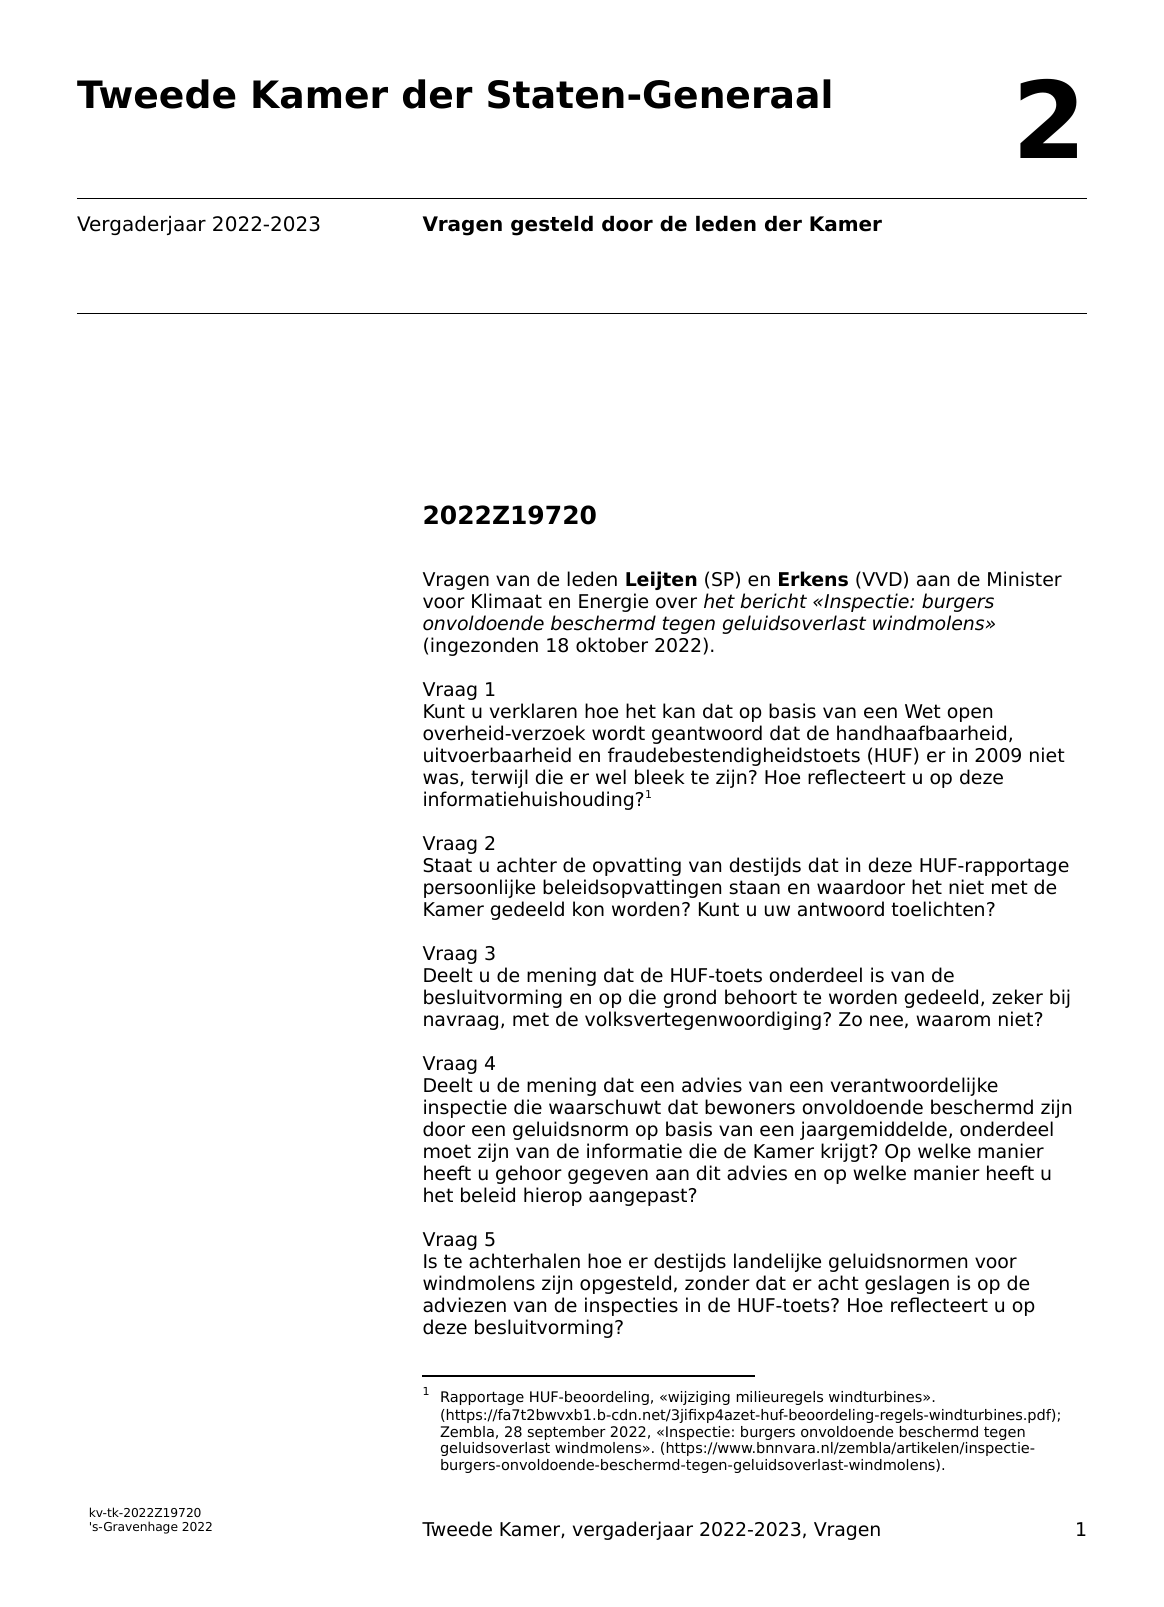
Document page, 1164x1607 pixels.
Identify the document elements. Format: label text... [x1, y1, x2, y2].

text Vraag 3 [422, 943, 1087, 965]
text 's-Gravenhage 2022 [88, 1520, 323, 1534]
text Kunt u verklaren hoe het kan dat op basis van een Wet open overheid-verzoek wordt geantwoord dat de handhaafbaarheid, uitvoerbaarheid en fraudebestendigheidstoets (HUF) er in 2009 niet was, terwijl die er wel bleek te zijn? Hoe reflecteert u op deze informatiehuishouding? [422, 701, 1087, 811]
text Rapportage HUF-beoordeling, «wijziging milieuregels windturbines». (https://fa7t2bwvxb1.b-cdn.net/3jifixp4azet-huf-beoordeling-regels-windturbines.pdf); Zembla, 28 september 2022, «Inspectie: burgers onvoldoende beschermd tegen geluidsoverlast windmolens». (https://www.bnnvara.nl/zembla/artikelen/inspectie-burgers-onvoldoende-beschermd-tegen-geluidsoverlast-windmolens). [422, 1385, 1087, 1474]
table_cell Vergaderjaar 2022-2023 [77, 199, 422, 313]
table_header 2 [886, 59, 1087, 198]
text Vragen van de leden Leijten (SP) en Erkens (VVD) aan de Minister voor Klimaat en Energie over het bericht «Inspectie: burgers onvoldoende beschermd tegen geluidsoverlast windmolens» (ingezonden 18 oktober 2022). [422, 569, 1087, 657]
table_cell Vragen gesteld door de leden der Kamer [422, 199, 1087, 313]
text Staat u achter de opvatting van destijds dat in deze HUF-rapportage persoonlijke beleidsopvattingen staan en waardoor het niet met de Kamer gedeeld kon worden? Kunt u uw antwoord toelichten? [422, 855, 1087, 921]
text Vraag 4 [422, 1053, 1087, 1075]
text Deelt u de mening dat de HUF-toets onderdeel is van de besluitvorming en op die grond behoort te worden gedeeld, zeker bij navraag, met de volksvertegenwoordiging? Zo nee, waarom niet? [422, 965, 1087, 1031]
text Vraag 2 [422, 833, 1087, 855]
text Deelt u de mening dat een advies van een verantwoordelijke inspectie die waarschuwt dat bewoners onvoldoende beschermd zijn door een geluidsnorm op basis van een jaargemiddelde, onderdeel moet zijn van de informatie die de Kamer krijgt? Op welke manier heeft u gehoor gegeven aan dit advies en op welke manier heeft u het beleid hierop aangepast? [422, 1075, 1087, 1207]
text 2022Z19720 [422, 501, 1087, 531]
text kv-tk-2022Z19720 [88, 1506, 323, 1520]
text Vraag 1 [422, 679, 1087, 701]
text Is te achterhalen hoe er destijds landelijke geluidsnormen voor windmolens zijn opgesteld, zonder dat er acht geslagen is op de adviezen van de inspecties in de HUF-toets? Hoe reflecteert u op deze besluitvorming? [422, 1251, 1087, 1339]
text Vraag 5 [422, 1229, 1087, 1251]
table_header Tweede Kamer der Staten-Generaal [77, 59, 886, 198]
